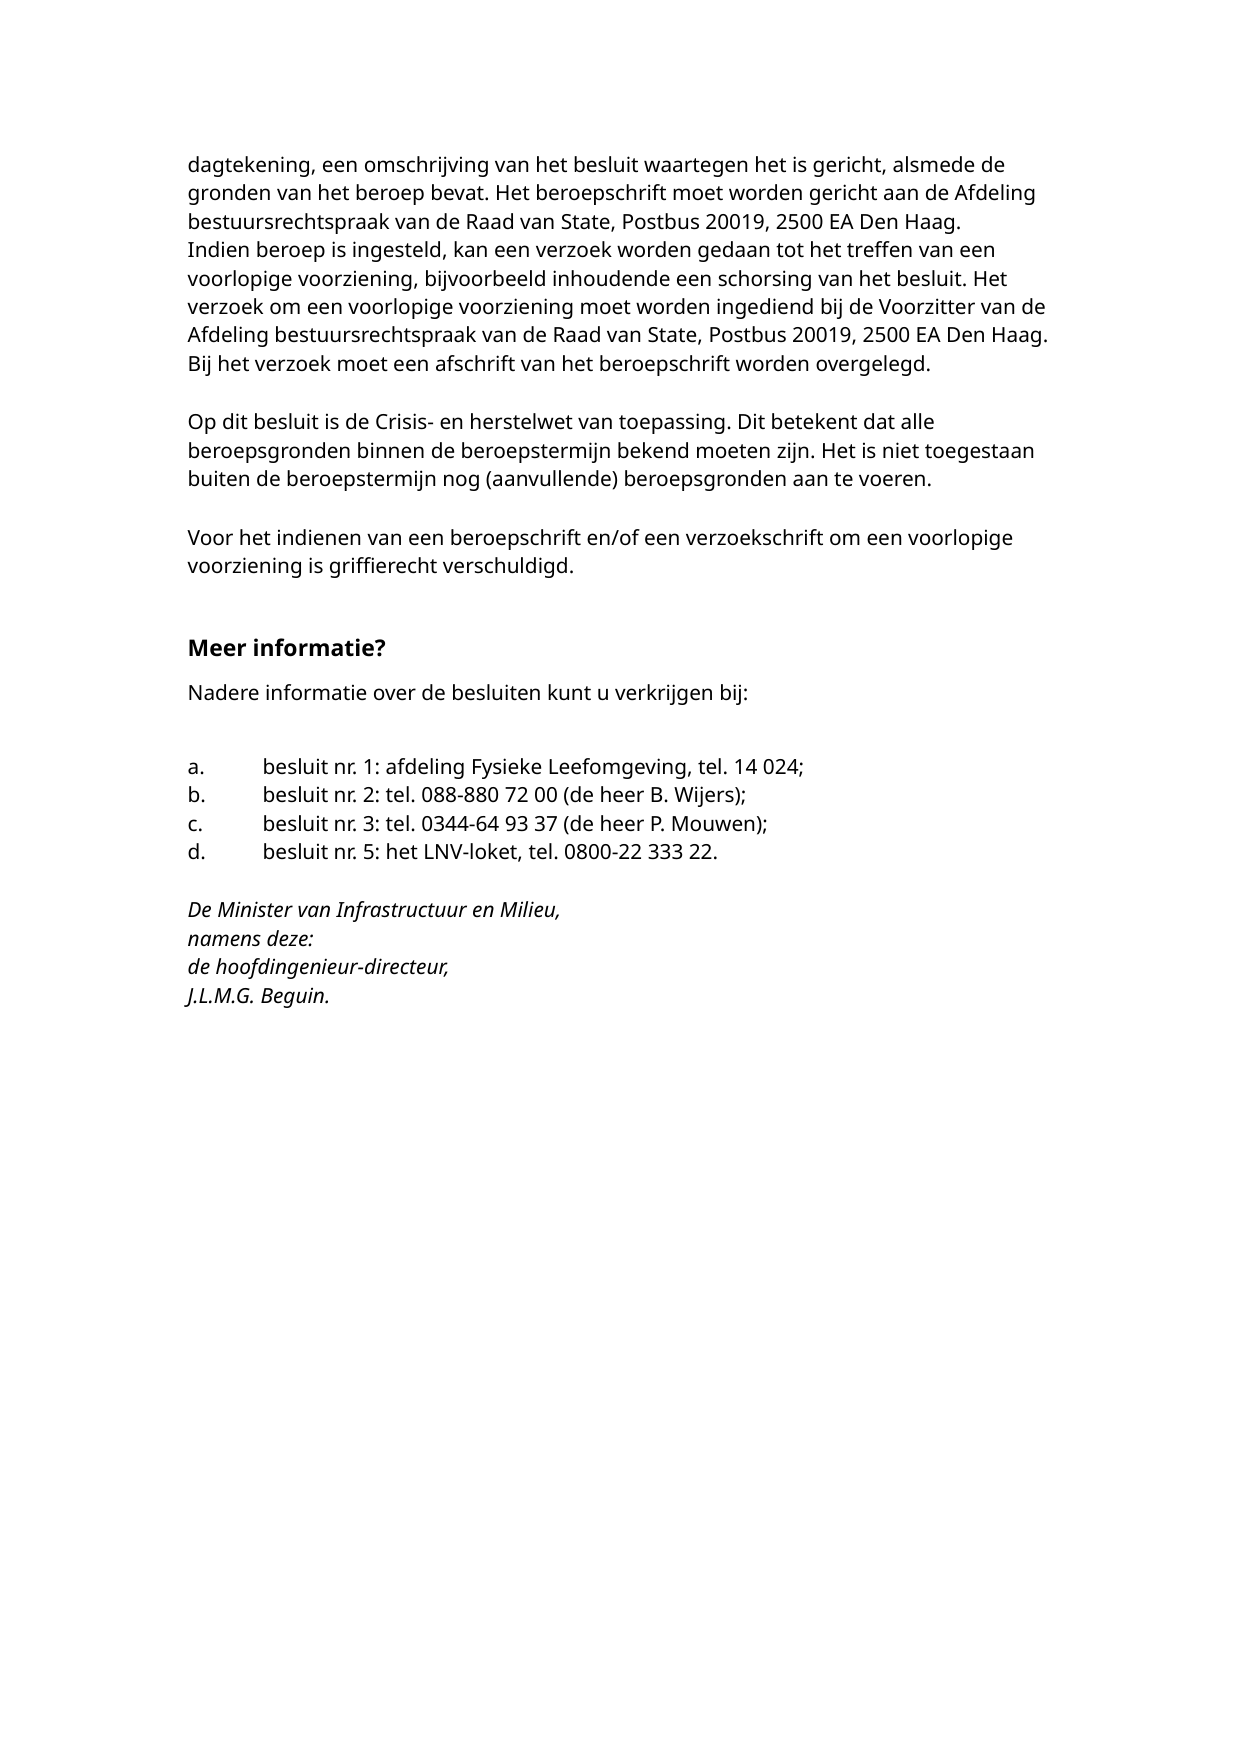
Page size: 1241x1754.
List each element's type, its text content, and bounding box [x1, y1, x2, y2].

text De Minister van Infrastructuur en Milieu, [187, 896, 1053, 924]
list besluit nr. 1: afdeling Fysieke Leefomgeving, tel. 14 024; [187, 752, 1053, 780]
list besluit nr. 2: tel. 088-880 72 00 (de heer B. Wijers); [187, 780, 1053, 809]
text namens deze: [187, 924, 1053, 952]
list besluit nr. 5: het LNV-loket, tel. 0800-22 333 22. [187, 837, 1053, 866]
text Voor het indienen van een beroepschrift en/of een verzoekschrift om een voorlopige voorziening is griffierecht verschuldigd. [187, 523, 1053, 580]
text de hoofdingenieur-directeur, [187, 952, 1053, 981]
text Bij het verzoek moet een afschrift van het beroepschrift worden overgelegd. [187, 349, 1053, 377]
subtitle Meer informatie? [187, 632, 1053, 663]
text dagtekening, een omschrijving van het besluit waartegen het is gericht, alsmede de gronden van het beroep bevat. Het beroepschrift moet worden gericht aan de Afdeling bestuursrechtspraak van de Raad van State, Postbus 20019, 2500 EA Den Haag. [187, 150, 1053, 235]
text Indien beroep is ingesteld, kan een verzoek worden gedaan tot het treffen van een voorlopige voorziening, bijvoorbeeld inhoudende een schorsing van het besluit. Het verzoek om een voorlopige voorziening moet worden ingediend bij de Voorzitter van de Afdeling bestuursrechtspraak van de Raad van State, Postbus 20019, 2500 EA Den Haag. [187, 235, 1053, 349]
text J.L.M.G. Beguin. [187, 981, 1053, 1009]
text Op dit besluit is de Crisis- en herstelwet van toepassing. Dit betekent dat alle beroepsgronden binnen de beroepstermijn bekend moeten zijn. Het is niet toegestaan buiten de beroepstermijn nog (aanvullende) beroepsgronden aan te voeren. [187, 407, 1053, 493]
list besluit nr. 3: tel. 0344-64 93 37 (de heer P. Mouwen); [187, 809, 1053, 837]
text Nadere informatie over de besluiten kunt u verkrijgen bij: [187, 678, 1053, 707]
